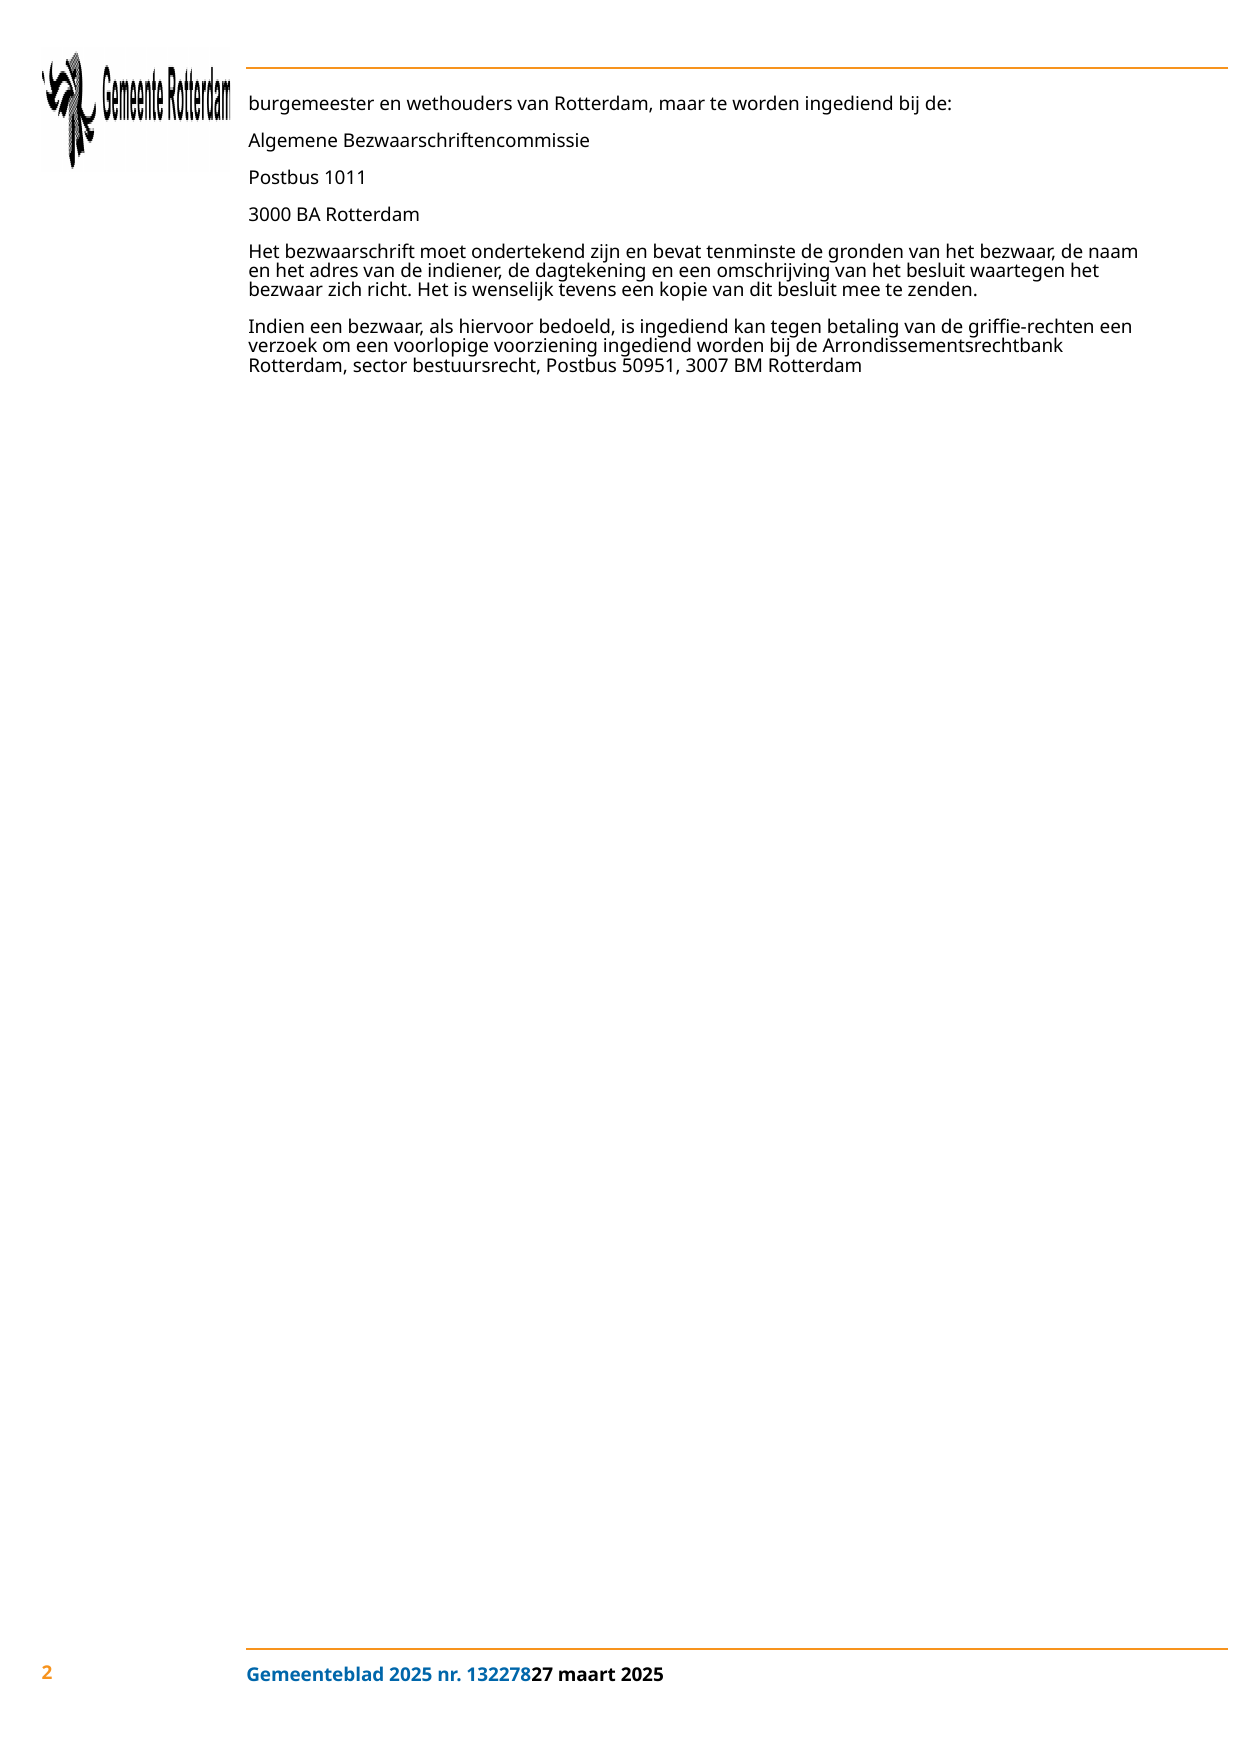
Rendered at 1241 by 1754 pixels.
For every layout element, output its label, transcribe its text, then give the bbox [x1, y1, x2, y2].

text Algemene Bezwaarschriftencommissie [248, 132, 1152, 151]
picture [41, 47, 231, 172]
text Indien een bezwaar, als hiervoor bedoeld, is ingediend kan tegen betaling van de griffie-rechten een verzoek om een voorlopige voorziening ingediend worden bij de Arrondissementsrechtbank Rotterdam, sector bestuursrecht, Postbus 50951, 3007 BM Rotterdam [248, 318, 1152, 376]
text Postbus 1011 [248, 169, 1152, 188]
text burgemeester en wethouders van Rotterdam, maar te worden ingediend bij de: [248, 95, 1152, 114]
text 3000 BA Rotterdam [248, 206, 1152, 225]
text Het bezwaarschrift moet ondertekend zijn en bevat tenminste de gronden van het bezwaar, de naam en het adres van de indiener, de dagtekening en een omschrijving van het besluit waartegen het bezwaar zich richt. Het is wenselijk tevens een kopie van dit besluit mee te zenden. [248, 243, 1152, 301]
